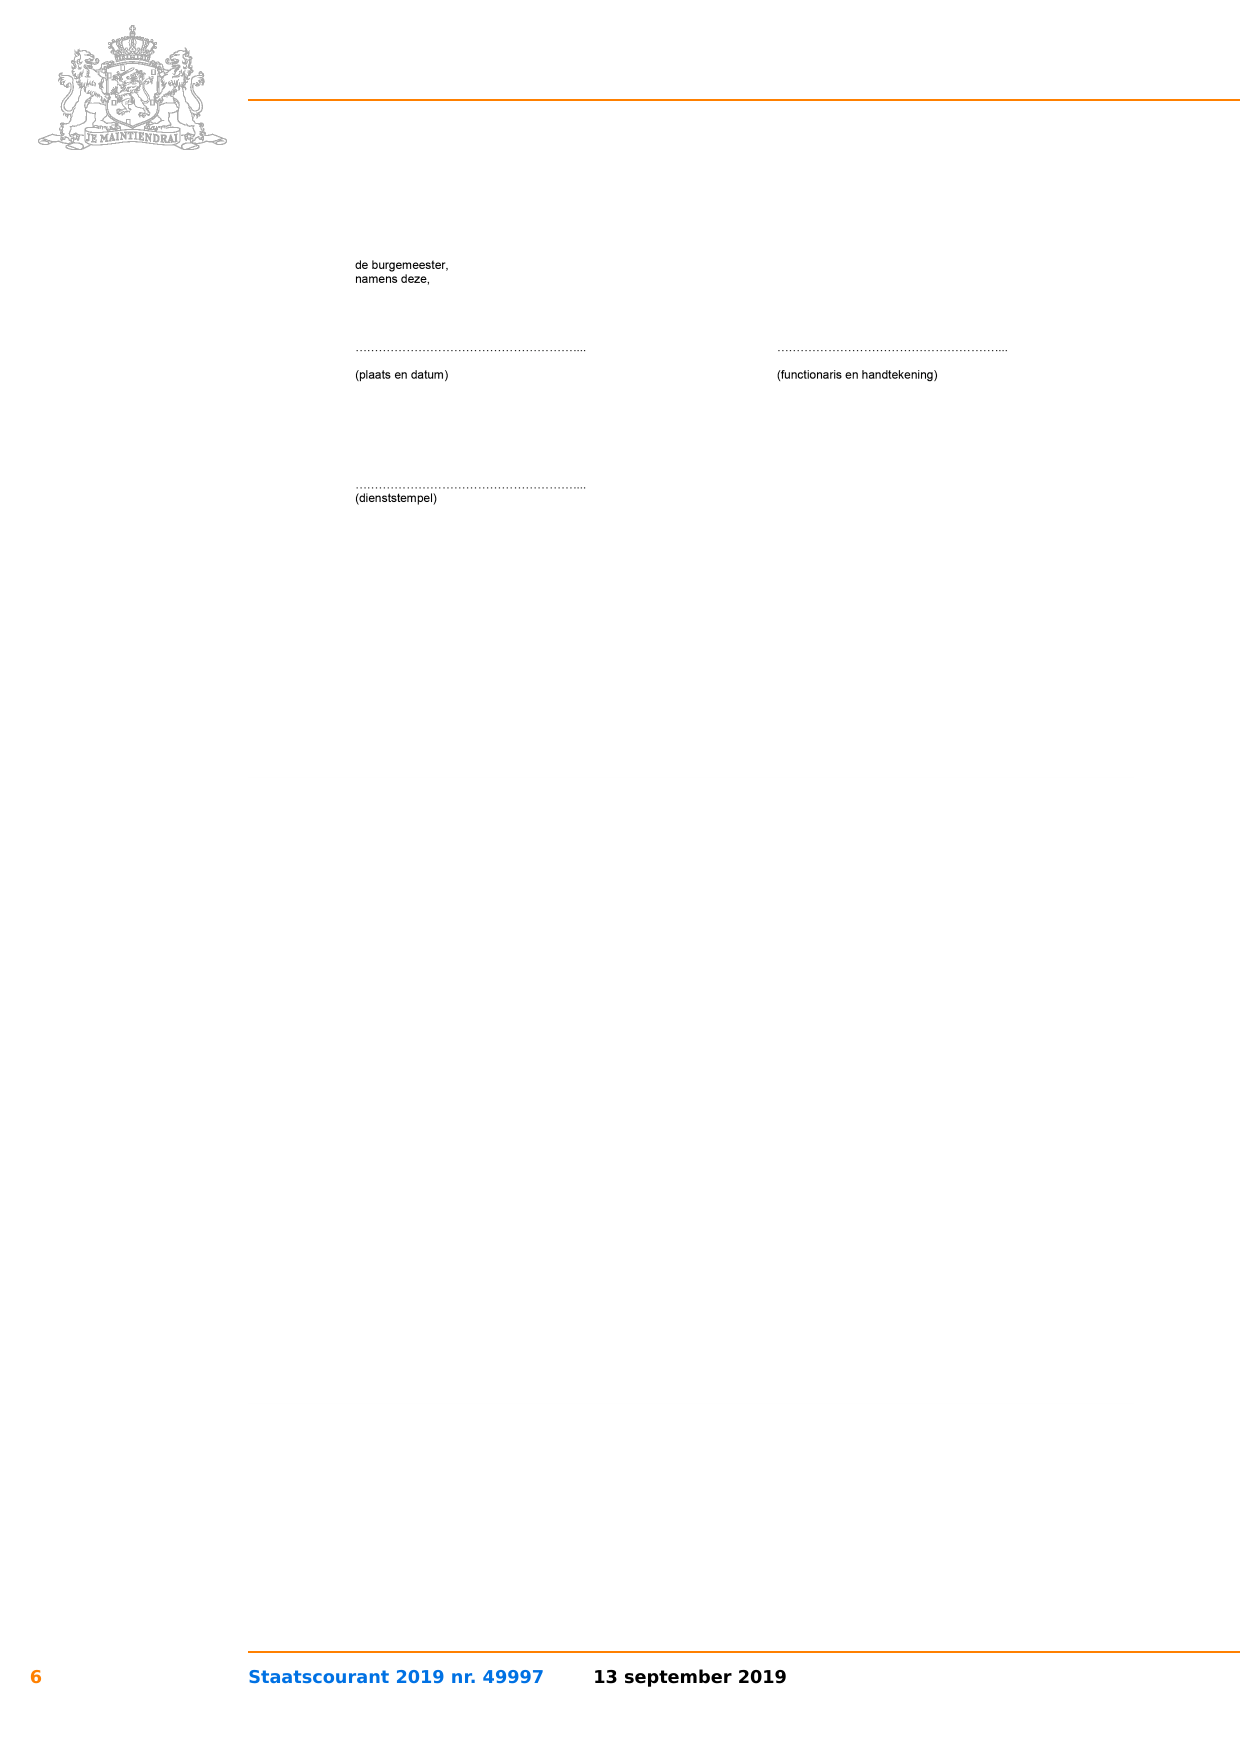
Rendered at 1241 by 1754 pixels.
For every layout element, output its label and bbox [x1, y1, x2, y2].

picture [38, 25, 227, 150]
picture [248, 151, 1134, 1404]
